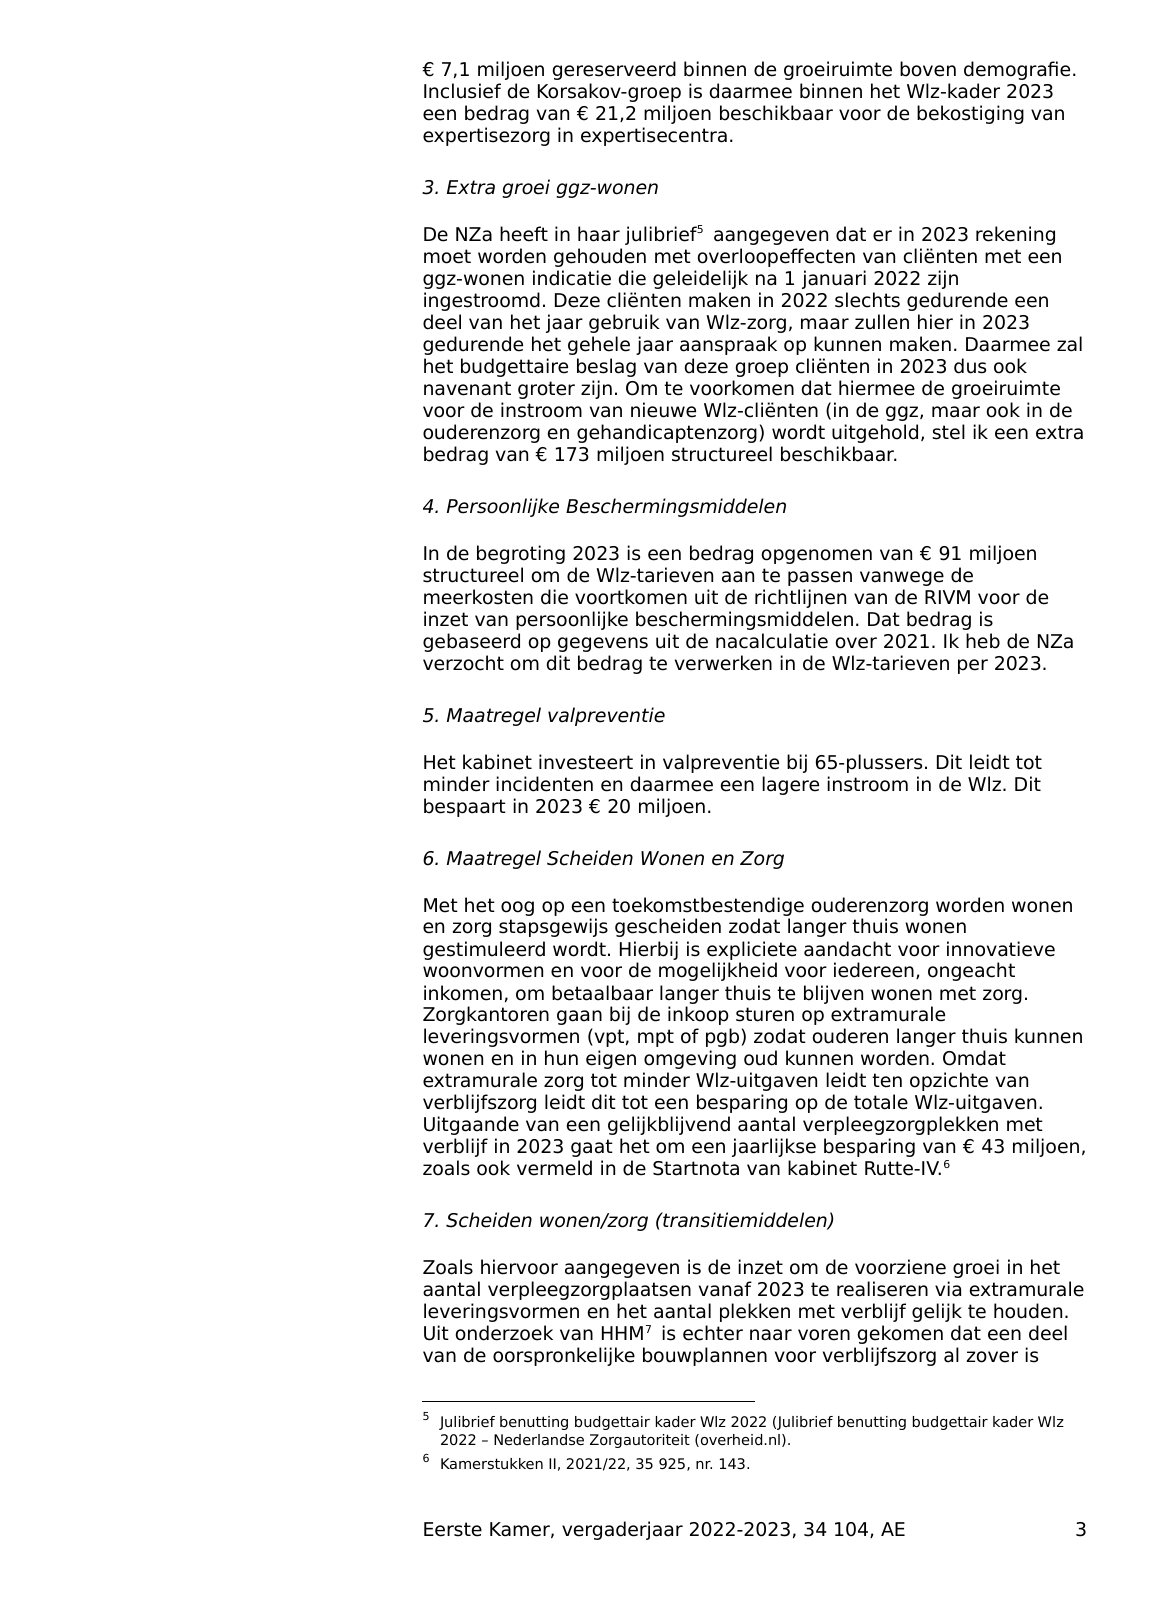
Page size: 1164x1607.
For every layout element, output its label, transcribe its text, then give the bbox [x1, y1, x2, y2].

subtitle 6. Maatregel Scheiden Wonen en Zorg [422, 847, 1087, 869]
subtitle 3. Extra groei ggz-wonen [422, 177, 1087, 199]
subtitle 5. Maatregel valpreventie [422, 704, 1087, 727]
text De NZa heeft in haar julibrief aangegeven dat er in 2023 rekening moet worden gehouden met overloopeffecten van cliënten met een ggz-wonen indicatie die geleidelijk na 1 januari 2022 zijn ingestroomd. Deze cliënten maken in 2022 slechts gedurende een deel van het jaar gebruik van Wlz-zorg, maar zullen hier in 2023 gedurende het gehele jaar aanspraak op kunnen maken. Daarmee zal het budgettaire beslag van deze groep cliënten in 2023 dus ook navenant groter zijn. Om te voorkomen dat hiermee de groeiruimte voor de instroom van nieuwe Wlz-cliënten (in de ggz, maar ook in de ouderenzorg en gehandicaptenzorg) wordt uitgehold, stel ik een extra bedrag van € 173 miljoen structureel beschikbaar. [422, 224, 1087, 466]
text In de begroting 2023 is een bedrag opgenomen van € 91 miljoen structureel om de Wlz-tarieven aan te passen vanwege de meerkosten die voortkomen uit de richtlijnen van de RIVM voor de inzet van persoonlijke beschermingsmiddelen. Dat bedrag is gebaseerd op gegevens uit de nacalculatie over 2021. Ik heb de NZa verzocht om dit bedrag te verwerken in de Wlz-tarieven per 2023. [422, 543, 1087, 674]
subtitle 7. Scheiden wonen/zorg (transitiemiddelen) [422, 1210, 1087, 1232]
text € 7,1 miljoen gereserveerd binnen de groeiruimte boven demografie. Inclusief de Korsakov-groep is daarmee binnen het Wlz-kader 2023 een bedrag van € 21,2 miljoen beschikbaar voor de bekostiging van expertisezorg in expertisecentra. [422, 59, 1087, 147]
text Met het oog op een toekomstbestendige ouderenzorg worden wonen en zorg stapsgewijs gescheiden zodat langer thuis wonen gestimuleerd wordt. Hierbij is expliciete aandacht voor innovatieve woonvormen en voor de mogelijkheid voor iedereen, ongeacht inkomen, om betaalbaar langer thuis te blijven wonen met zorg. Zorgkantoren gaan bij de inkoop sturen op extramurale leveringsvormen (vpt, mpt of pgb) zodat ouderen langer thuis kunnen wonen en in hun eigen omgeving oud kunnen worden. Omdat extramurale zorg tot minder Wlz-uitgaven leidt ten opzichte van verblijfszorg leidt dit tot een besparing op de totale Wlz-uitgaven. Uitgaande van een gelijkblijvend aantal verpleegzorgplekken met verblijf in 2023 gaat het om een jaarlijkse besparing van € 43 miljoen, zoals ook vermeld in de Startnota van kabinet Rutte-IV. [422, 894, 1087, 1180]
text Kamerstukken II, 2021/22, 35 925, nr. 143. [422, 1452, 1087, 1474]
subtitle 4. Persoonlijke Beschermingsmiddelen [422, 496, 1087, 518]
text Het kabinet investeert in valpreventie bij 65-plussers. Dit leidt tot minder incidenten en daarmee een lagere instroom in de Wlz. Dit bespaart in 2023 € 20 miljoen. [422, 752, 1087, 817]
text Zoals hiervoor aangegeven is de inzet om de voorziene groei in het aantal verpleegzorgplaatsen vanaf 2023 te realiseren via extramurale leveringsvormen en het aantal plekken met verblijf gelijk te houden. Uit onderzoek van HHM is echter naar voren gekomen dat een deel van de oorspronkelijke bouwplannen voor verblijfszorg al zover is [422, 1257, 1087, 1367]
text Julibrief benutting budgettair kader Wlz 2022 (Julibrief benutting budgettair kader Wlz 2022 – Nederlandse Zorgautoriteit (overheid.nl). [422, 1410, 1087, 1449]
